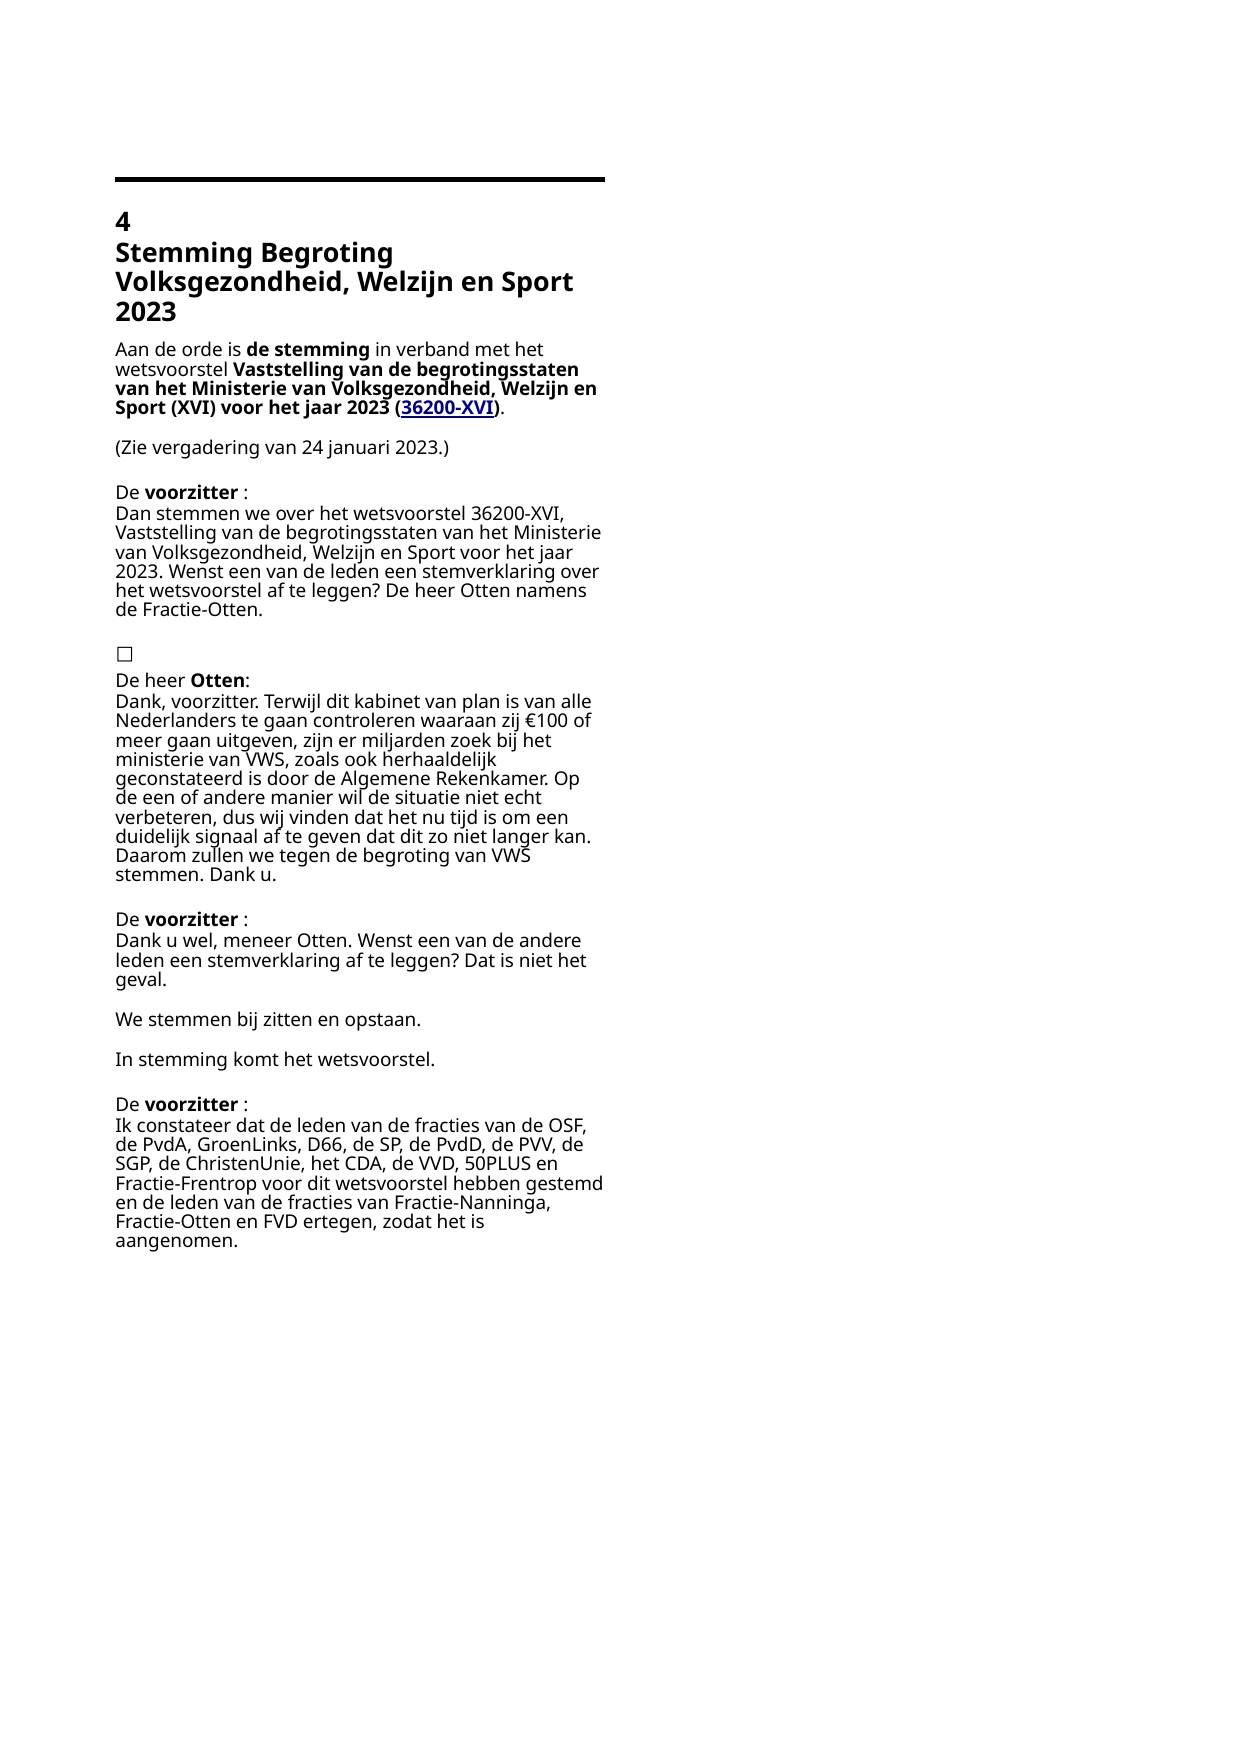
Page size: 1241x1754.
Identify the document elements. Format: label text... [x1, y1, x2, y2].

text De voorzitter : [115, 479, 605, 505]
text In stemming komt het wetsvoorstel. [115, 1051, 605, 1070]
text (Zie vergadering van 24 januari 2023.) [115, 439, 605, 458]
text Dank u wel, meneer Otten. Wenst een van de andere leden een stemverklaring af te leggen? Dat is niet het geval. [115, 932, 605, 990]
text Aan de orde is de stemming in verband met het wetsvoorstel Vaststelling van de begrotingsstaten van het Ministerie van Volksgezondheid, Welzijn en Sport (XVI) voor het jaar 2023 (36200-XVI). [115, 341, 605, 418]
text De voorzitter : [115, 907, 605, 932]
text ⬜ [115, 642, 605, 667]
text Stemming Begroting Volksgezondheid, Welzijn en Sport 2023 [115, 239, 605, 341]
text Ik constateer dat de leden van de fracties van de OSF, de PvdA, GroenLinks, D66, de SP, de PvdD, de PVV, de SGP, de ChristenUnie, het CDA, de VVD, 50PLUS en Fractie-Frentrop voor dit wetsvoorstel hebben gestemd en de leden van de fracties van Fractie-Nanninga, Fractie-Otten en FVD ertegen, zodat het is aangenomen. [115, 1117, 605, 1252]
text We stemmen bij zitten en opstaan. [115, 1011, 605, 1030]
text De voorzitter : [115, 1091, 605, 1117]
text Dan stemmen we over het wetsvoorstel 36200-XVI, Vaststelling van de begrotingsstaten van het Ministerie van Volksgezondheid, Welzijn en Sport voor het jaar 2023. Wenst een van de leden een stemverklaring over het wetsvoorstel af te leggen? De heer Otten namens de Fractie-Otten. [115, 505, 605, 621]
text De heer Otten: [115, 667, 605, 693]
text 4 [115, 203, 605, 239]
text Dank, voorzitter. Terwijl dit kabinet van plan is van alle Nederlanders te gaan controleren waaraan zij €100 of meer gaan uitgeven, zijn er miljarden zoek bij het ministerie van VWS, zoals ook herhaaldelijk geconstateerd is door de Algemene Rekenkamer. Op de een of andere manier wil de situatie niet echt verbeteren, dus wij vinden dat het nu tijd is om een duidelijk signaal af te geven dat dit zo niet langer kan. Daarom zullen we tegen de begroting van VWS stemmen. Dank u. [115, 693, 605, 886]
